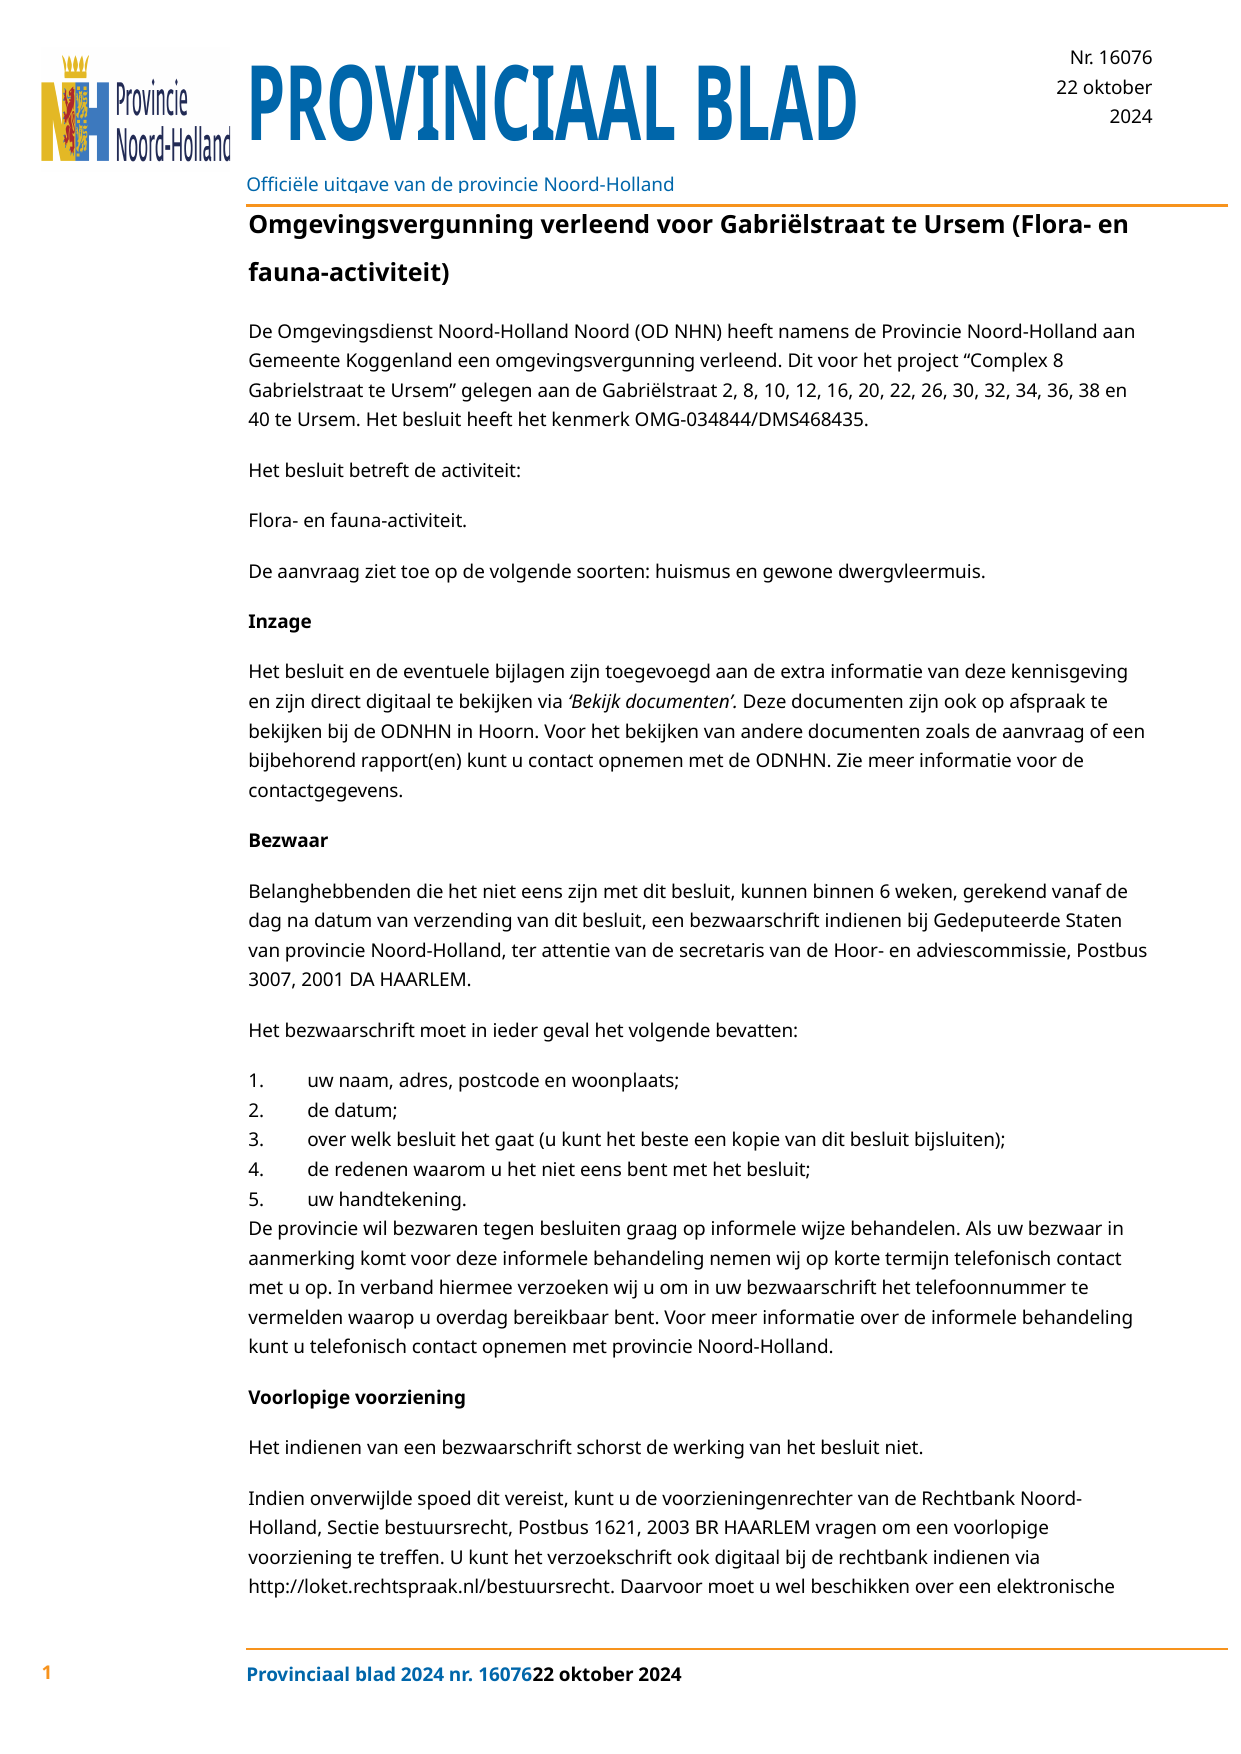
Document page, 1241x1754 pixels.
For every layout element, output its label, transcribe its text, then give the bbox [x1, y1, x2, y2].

picture [41, 47, 231, 172]
text Het indienen van een bezwaarschrift schorst de werking van het besluit niet. [248, 1434, 1152, 1460]
text De aanvraag ziet toe op de volgende soorten: huismus en gewone dwergvleermuis. [248, 558, 1152, 584]
text Inzage [248, 608, 1152, 634]
list over welk besluit het gaat (u kunt het beste een kopie van dit besluit bijsluiten); [248, 1127, 1152, 1152]
list uw handtekening. [248, 1186, 1152, 1212]
text Flora- en fauna-activiteit. [248, 507, 1152, 533]
text Bezwaar [248, 827, 1152, 853]
text Omgevingsvergunning verleend voor Gabriëlstraat te Ursem (Flora- en fauna-activiteit) [248, 207, 1152, 288]
text Belanghebbenden die het niet eens zijn met dit besluit, kunnen binnen 6 weken, gerekend vanaf de dag na datum van verzending van dit besluit, een bezwaarschrift indienen bij Gedeputeerde Staten van provincie Noord-Holland, ter attentie van de secretaris van de Hoor- en adviescommissie, Postbus 3007, 2001 DA HAARLEM. [248, 878, 1152, 992]
text De Omgevingsdienst Noord-Holland Noord (OD NHN) heeft namens de Provincie Noord-Holland aan Gemeente Koggenland een omgevingsvergunning verleend. Dit voor het project “Complex 8 Gabrielstraat te Ursem” gelegen aan de Gabriëlstraat 2, 8, 10, 12, 16, 20, 22, 26, 30, 32, 34, 36, 38 en 40 te Ursem. Het besluit heeft het kenmerk OMG-034844/DMS468435. [248, 318, 1152, 432]
text Het bezwaarschrift moet in ieder geval het volgende bevatten: [248, 1017, 1152, 1043]
text De provincie wil bezwaren tegen besluiten graag op informele wijze behandelen. Als uw bezwaar in aanmerking komt voor deze informele behandeling nemen wij op korte termijn telefonisch contact met u op. In verband hiermee verzoeken wij u om in uw bezwaarschrift het telefoonnummer te vermelden waarop u overdag bereikbaar bent. Voor meer informatie over de informele behandeling kunt u telefonisch contact opnemen met provincie Noord-Holland. [248, 1215, 1152, 1359]
text Het besluit betreft de activiteit: [248, 457, 1152, 483]
list de datum; [248, 1097, 1152, 1123]
text Het besluit en de eventuele bijlagen zijn toegevoegd aan de extra informatie van deze kennisgeving en zijn direct digitaal te bekijken via ‘Bekijk documenten’. Deze documenten zijn ook op afspraak te bekijken bij de ODNHN in Hoorn. Voor het bekijken van andere documenten zoals de aanvraag of een bijbehorend rapport(en) kunt u contact opnemen met de ODNHN. Zie meer informatie voor de contactgegevens. [248, 659, 1152, 803]
text Indien onverwijlde spoed dit vereist, kunt u de voorzieningenrechter van de Rechtbank Noord-Holland, Sectie bestuursrecht, Postbus 1621, 2003 BR HAARLEM vragen om een voorlopige voorziening te treffen. U kunt het verzoekschrift ook digitaal bij de rechtbank indienen via http://loket.rechtspraak.nl/bestuursrecht. Daarvoor moet u wel beschikken over een elektronische [248, 1485, 1152, 1599]
text Voorlopige voorziening [248, 1384, 1152, 1410]
list uw naam, adres, postcode en woonplaats; [248, 1067, 1152, 1093]
list de redenen waarom u het niet eens bent met het besluit; [248, 1156, 1152, 1182]
